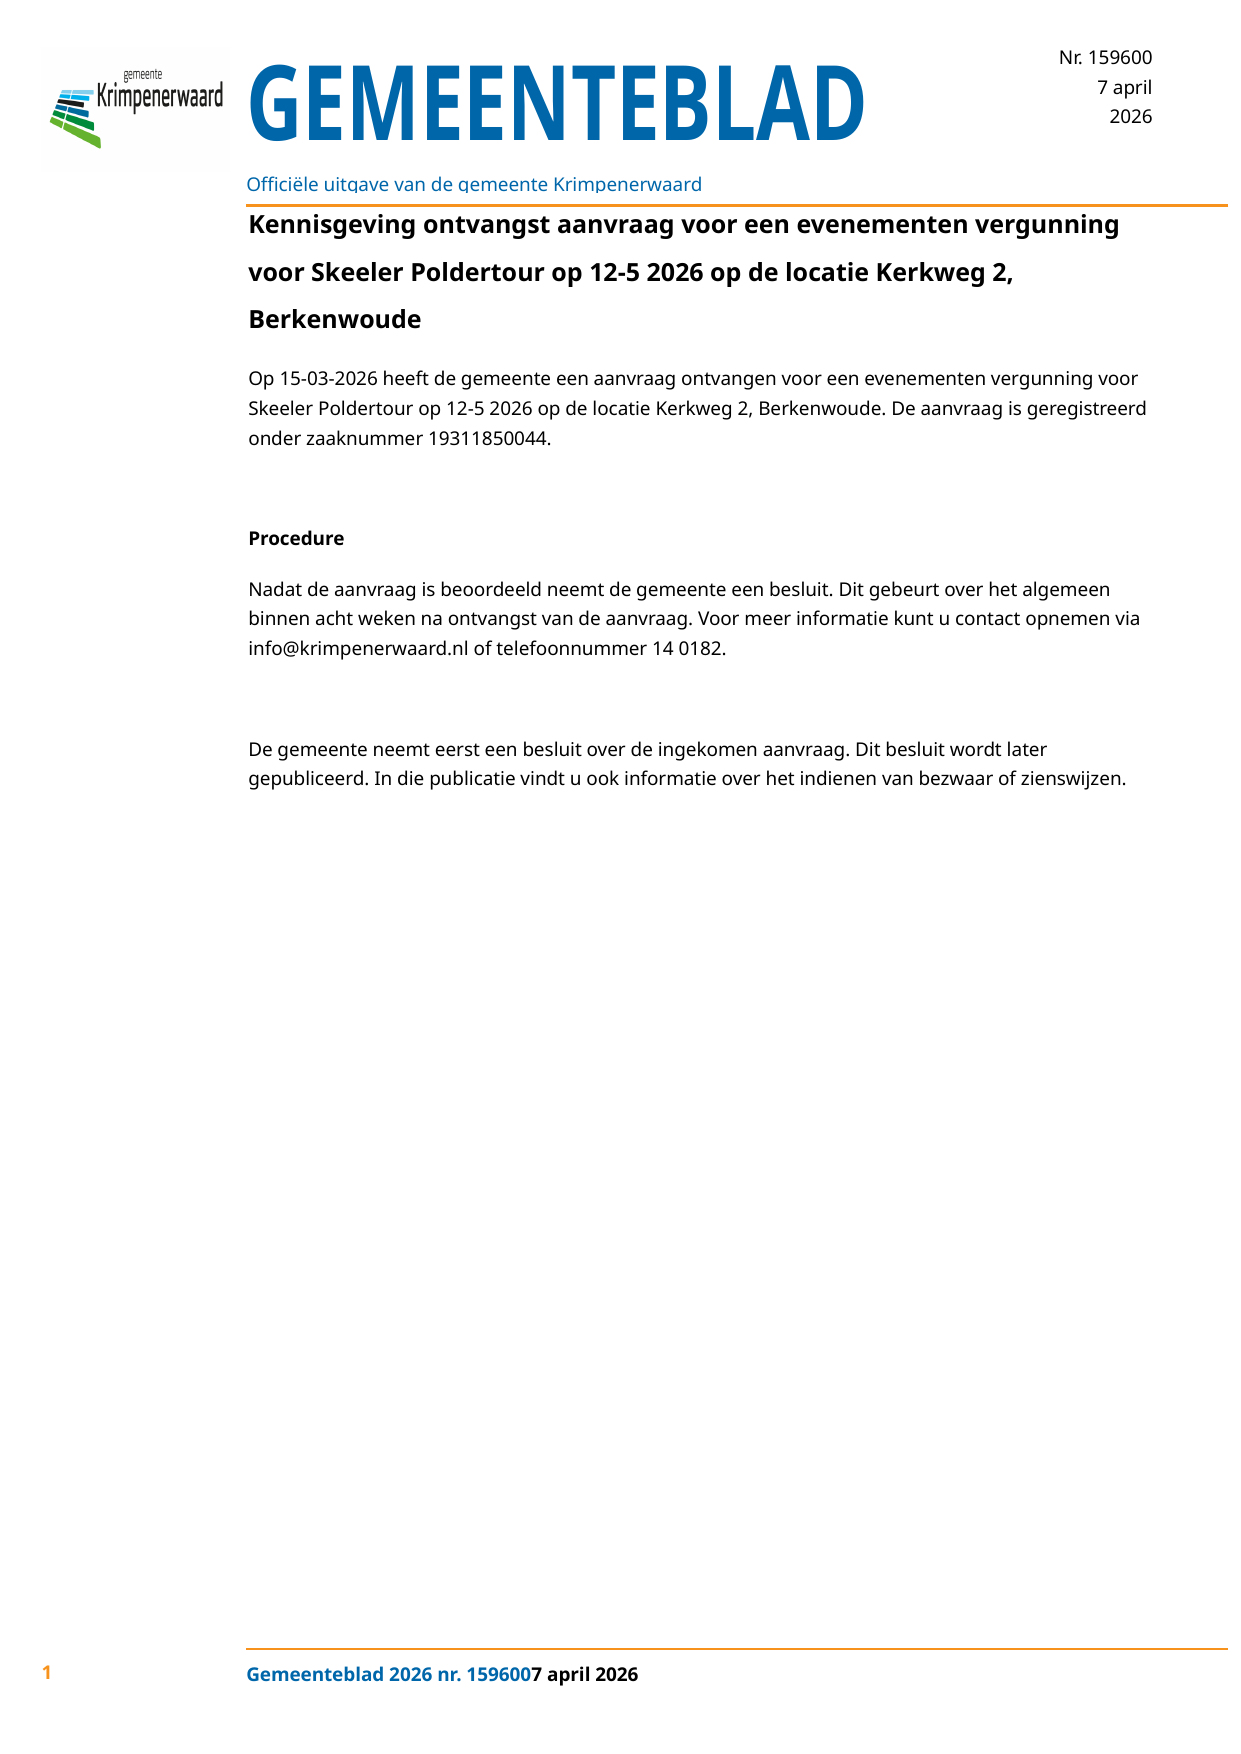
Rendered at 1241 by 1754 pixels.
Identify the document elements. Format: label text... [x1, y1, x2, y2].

text Kennisgeving ontvangst aanvraag voor een evenementen vergunning voor Skeeler Poldertour op 12-5 2026 op de locatie Kerkweg 2, Berkenwoude [248, 207, 1152, 336]
picture [41, 47, 231, 172]
text Procedure [248, 526, 1152, 551]
text Op 15-03-2026 heeft de gemeente een aanvraag ontvangen voor een evenementen vergunning voor Skeeler Poldertour op 12-5 2026 op de locatie Kerkweg 2, Berkenwoude. De aanvraag is geregistreerd onder zaaknummer 19311850044. [248, 366, 1152, 450]
text De gemeente neemt eerst een besluit over de ingekomen aanvraag. Dit besluit wordt later gepubliceerd. In die publicatie vindt u ook informatie over het indienen van bezwaar of zienswijzen. [248, 736, 1152, 791]
text Nadat de aanvraag is beoordeeld neemt de gemeente een besluit. Dit gebeurt over het algemeen binnen acht weken na ontvangst van de aanvraag. Voor meer informatie kunt u contact opnemen via info@krimpenerwaard.nl of telefoonnummer 14 0182. [248, 576, 1152, 661]
